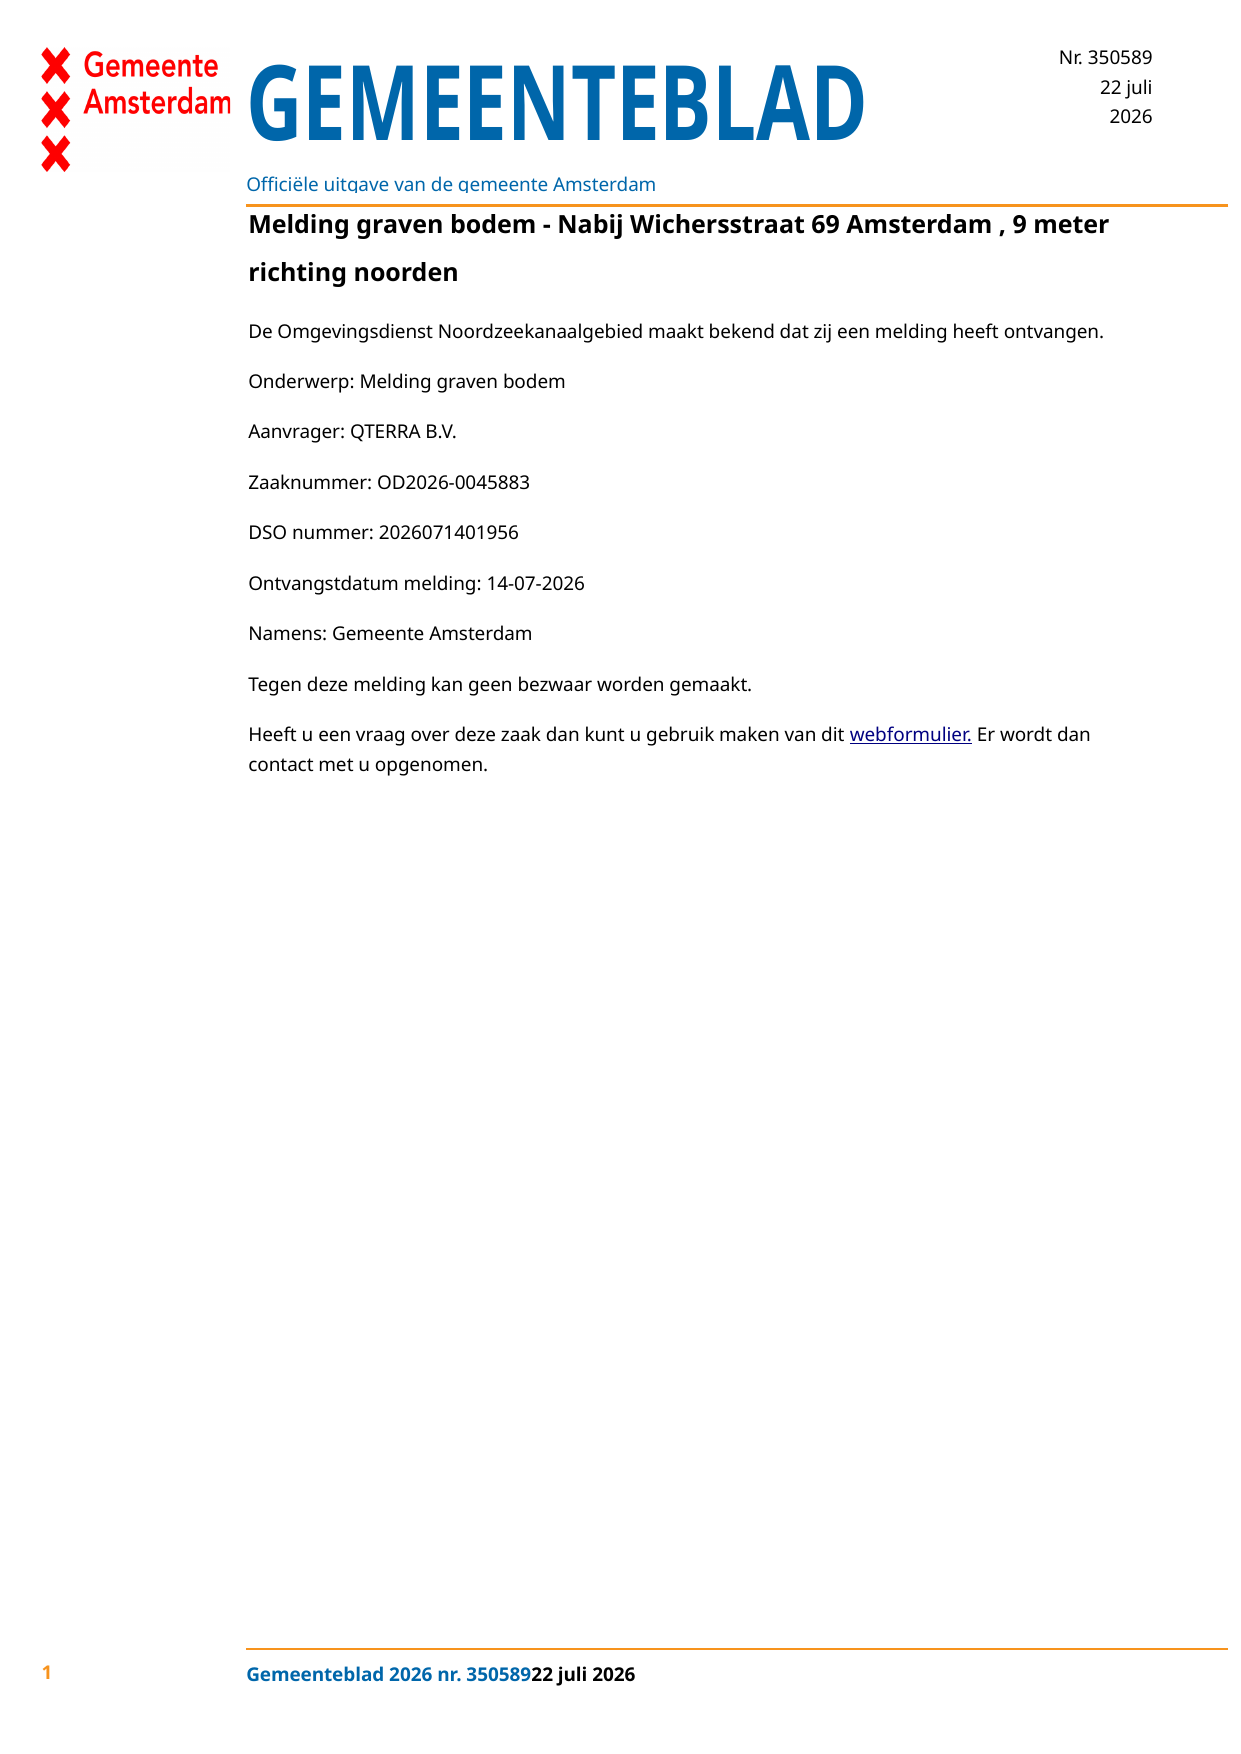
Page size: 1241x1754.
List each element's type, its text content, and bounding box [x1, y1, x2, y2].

text Heeft u een vraag over deze zaak dan kunt u gebruik maken van dit webformulier. Er wordt dan contact met u opgenomen. [248, 721, 1152, 777]
text Onderwerp: Melding graven bodem [248, 368, 1152, 394]
text Ontvangstdatum melding: 14-07-2026 [248, 570, 1152, 596]
text Aanvrager: QTERRA B.V. [248, 419, 1152, 444]
text Namens: Gemeente Amsterdam [248, 620, 1152, 646]
text De Omgevingsdienst Noordzeekanaalgebied maakt bekend dat zij een melding heeft ontvangen. [248, 318, 1152, 344]
text DSO nummer: 2026071401956 [248, 519, 1152, 545]
text Melding graven bodem - Nabij Wichersstraat 69 Amsterdam , 9 meter richting noorden [248, 207, 1152, 288]
text Tegen deze melding kan geen bezwaar worden gemaakt. [248, 671, 1152, 697]
text Zaaknummer: OD2026-0045883 [248, 469, 1152, 495]
picture [41, 47, 231, 172]
